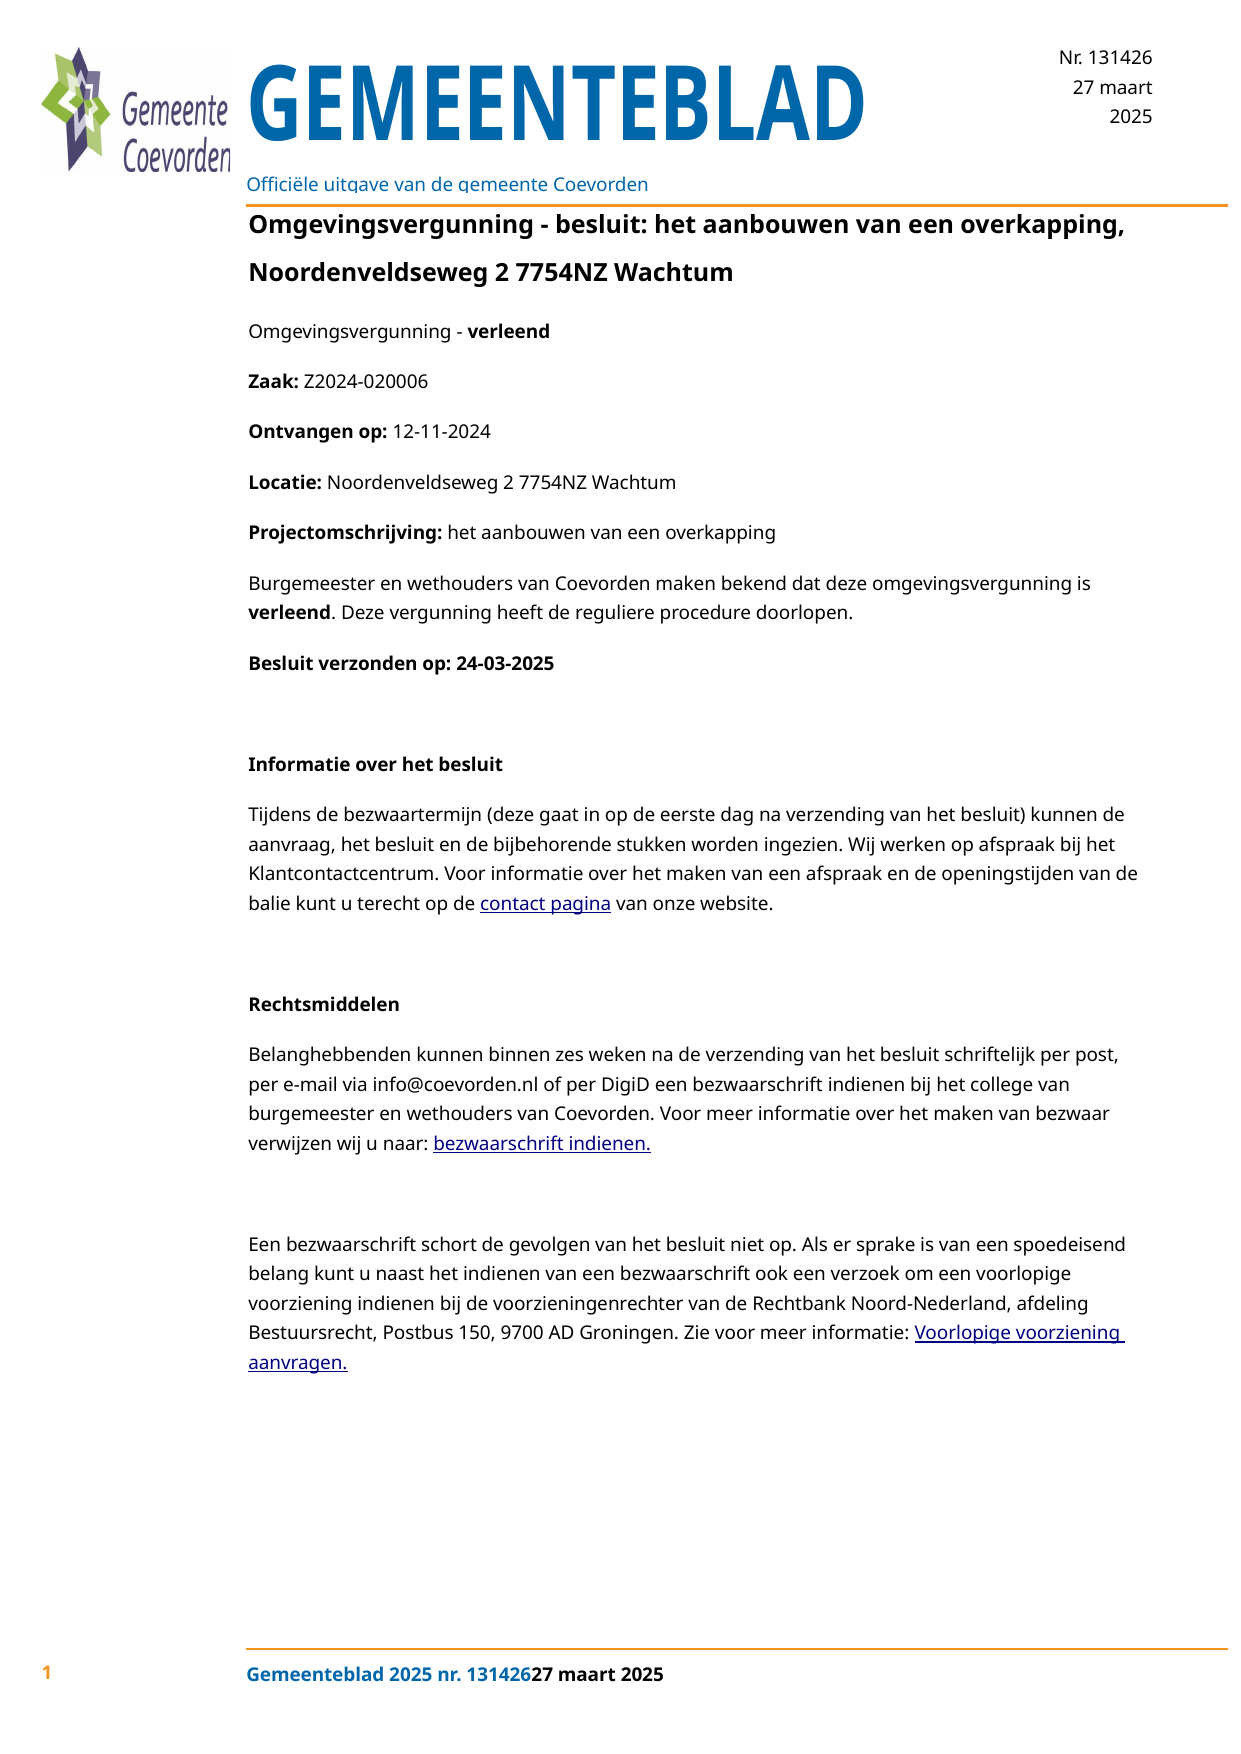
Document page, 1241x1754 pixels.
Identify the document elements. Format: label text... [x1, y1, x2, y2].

text Rechtsmiddelen [248, 991, 1152, 1017]
text Omgevingsvergunning - besluit: het aanbouwen van een overkapping, Noordenveldseweg 2 7754NZ Wachtum [248, 207, 1152, 288]
text Informatie over het besluit [248, 751, 1152, 777]
text Omgevingsvergunning - verleend [248, 318, 1152, 344]
text Locatie: Noordenveldseweg 2 7754NZ Wachtum [248, 469, 1152, 495]
text Belanghebbenden kunnen binnen zes weken na de verzending van het besluit schriftelijk per post, per e-mail via info@coevorden.nl of per DigiD een bezwaarschrift indienen bij het college van burgemeester en wethouders van Coevorden. Voor meer informatie over het maken van bezwaar verwijzen wij u naar: bezwaarschrift indienen. [248, 1041, 1152, 1156]
text Een bezwaarschrift schort de gevolgen van het besluit niet op. Als er sprake is van een spoedeisend belang kunt u naast het indienen van een bezwaarschrift ook een verzoek om een voorlopige voorziening indienen bij de voorzieningenrechter van de Rechtbank Noord-Nederland, afdeling Bestuursrecht, Postbus 150, 9700 AD Groningen. Zie voor meer informatie: Voorlopige voorziening aanvragen. [248, 1231, 1152, 1375]
text Zaak: Z2024-020006 [248, 368, 1152, 394]
picture [41, 47, 231, 172]
text Projectomschrijving: het aanbouwen van een overkapping [248, 519, 1152, 545]
text Burgemeester en wethouders van Coevorden maken bekend dat deze omgevingsvergunning is verleend. Deze vergunning heeft de reguliere procedure doorlopen. [248, 570, 1152, 625]
text Tijdens de bezwaartermijn (deze gaat in op de eerste dag na verzending van het besluit) kunnen de aanvraag, het besluit en de bijbehorende stukken worden ingezien. Wij werken op afspraak bij het Klantcontactcentrum. Voor informatie over het maken van een afspraak en de openingstijden van de balie kunt u terecht op de contact pagina van onze website. [248, 801, 1152, 916]
text Besluit verzonden op: 24-03-2025 [248, 650, 1152, 676]
text Ontvangen op: 12-11-2024 [248, 419, 1152, 444]
